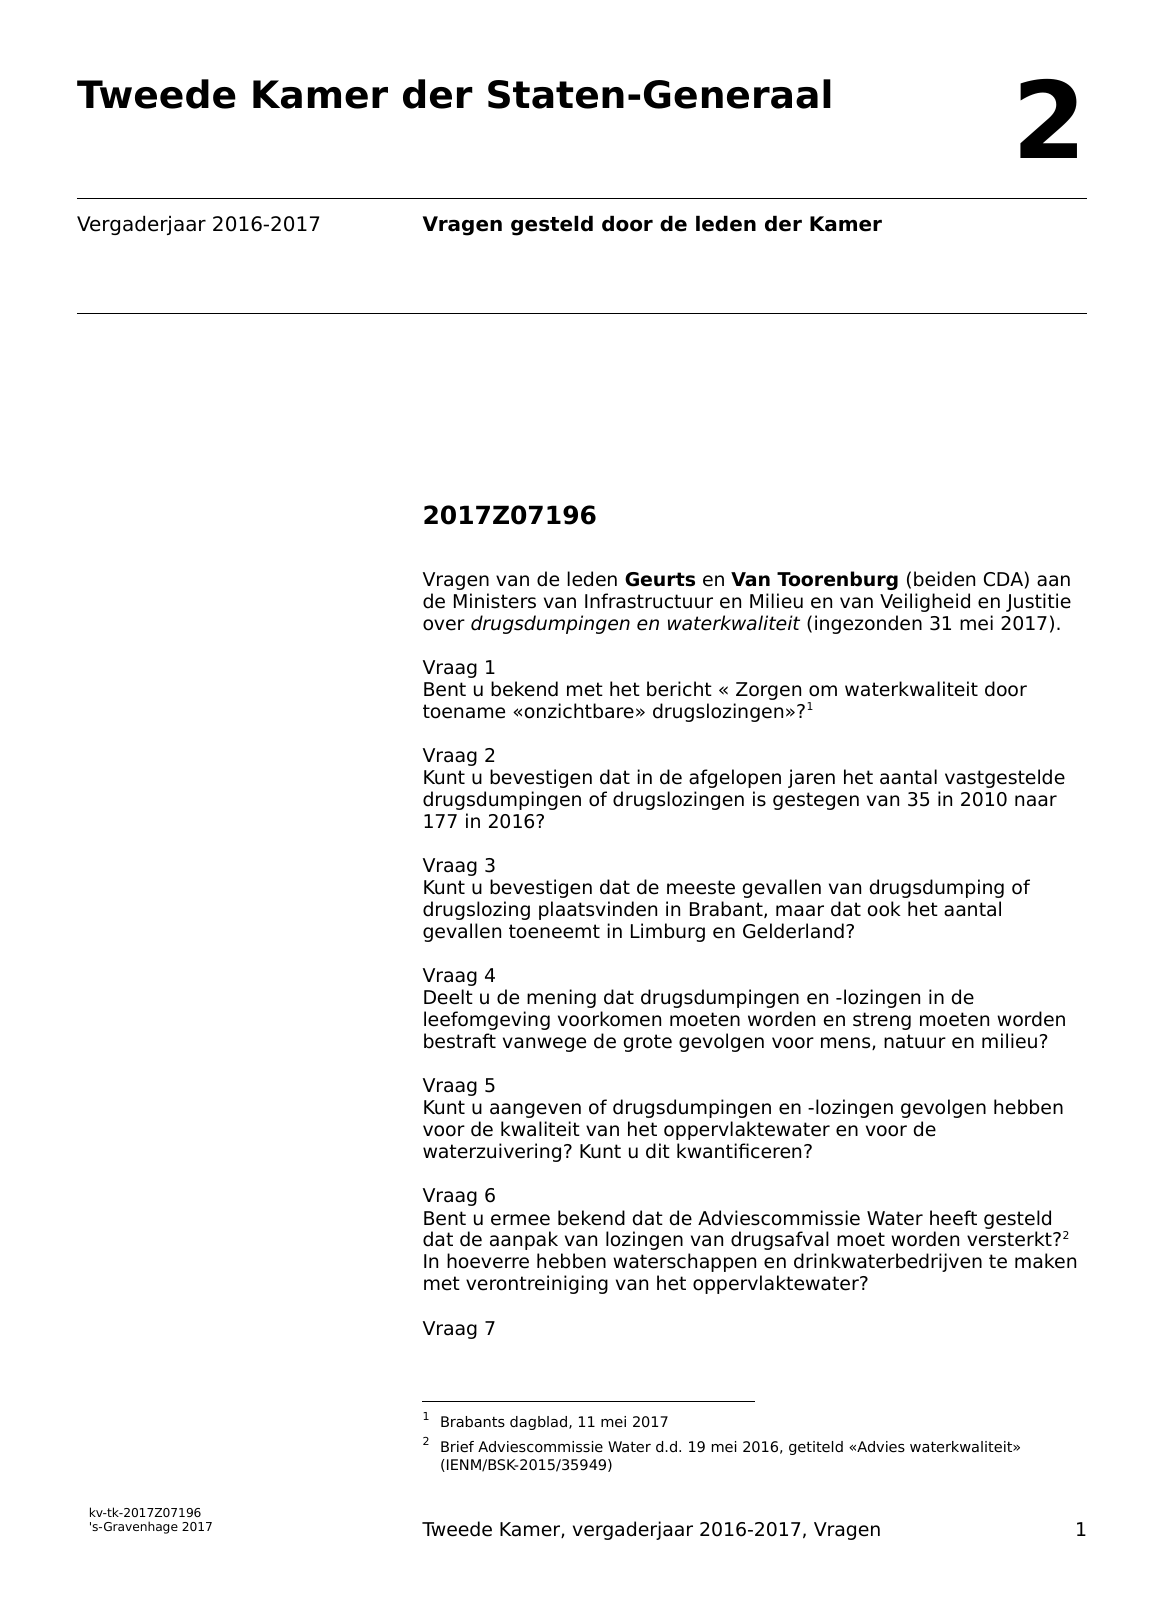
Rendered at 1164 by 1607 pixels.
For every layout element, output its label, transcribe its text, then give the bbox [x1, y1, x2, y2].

text Deelt u de mening dat drugsdumpingen en -lozingen in de leefomgeving voorkomen moeten worden en streng moeten worden bestraft vanwege de grote gevolgen voor mens, natuur en milieu? [422, 987, 1087, 1053]
table_header 2 [886, 59, 1087, 198]
table_cell Vergaderjaar 2016-2017 [77, 199, 422, 313]
text Vraag 3 [422, 855, 1087, 877]
text Brabants dagblad, 11 mei 2017 [422, 1410, 1087, 1432]
text 2017Z07196 [422, 501, 1087, 531]
text Vraag 2 [422, 745, 1087, 767]
text 's-Gravenhage 2017 [88, 1520, 323, 1534]
text kv-tk-2017Z07196 [88, 1506, 323, 1520]
text Vragen van de leden Geurts en Van Toorenburg (beiden CDA) aan de Ministers van Infrastructuur en Milieu en van Veiligheid en Justitie over drugsdumpingen en waterkwaliteit (ingezonden 31 mei 2017). [422, 569, 1087, 635]
text Kunt u bevestigen dat in de afgelopen jaren het aantal vastgestelde drugsdumpingen of drugslozingen is gestegen van 35 in 2010 naar 177 in 2016? [422, 767, 1087, 833]
text Vraag 6 [422, 1185, 1087, 1207]
text Vraag 1 [422, 657, 1087, 679]
text Kunt u bevestigen dat de meeste gevallen van drugsdumping of drugslozing plaatsvinden in Brabant, maar dat ook het aantal gevallen toeneemt in Limburg en Gelderland? [422, 877, 1087, 943]
table_cell Vragen gesteld door de leden der Kamer [422, 199, 1087, 313]
text Vraag 7 [422, 1317, 1087, 1339]
text Bent u bekend met het bericht « Zorgen om waterkwaliteit door toename «onzichtbare» drugslozingen»? [422, 679, 1087, 723]
text Kunt u aangeven of drugsdumpingen en -lozingen gevolgen hebben voor de kwaliteit van het oppervlaktewater en voor de waterzuivering? Kunt u dit kwantificeren? [422, 1097, 1087, 1163]
text Brief Adviescommissie Water d.d. 19 mei 2016, getiteld «Advies waterkwaliteit» (IENM/BSK-2015/35949) [422, 1435, 1087, 1474]
text Vraag 4 [422, 965, 1087, 987]
text Vraag 5 [422, 1075, 1087, 1097]
text Bent u ermee bekend dat de Adviescommissie Water heeft gesteld dat de aanpak van lozingen van drugsafval moet worden versterkt? In hoeverre hebben waterschappen en drinkwaterbedrijven te maken met verontreiniging van het oppervlaktewater? [422, 1207, 1087, 1295]
table_header Tweede Kamer der Staten-Generaal [77, 59, 886, 198]
